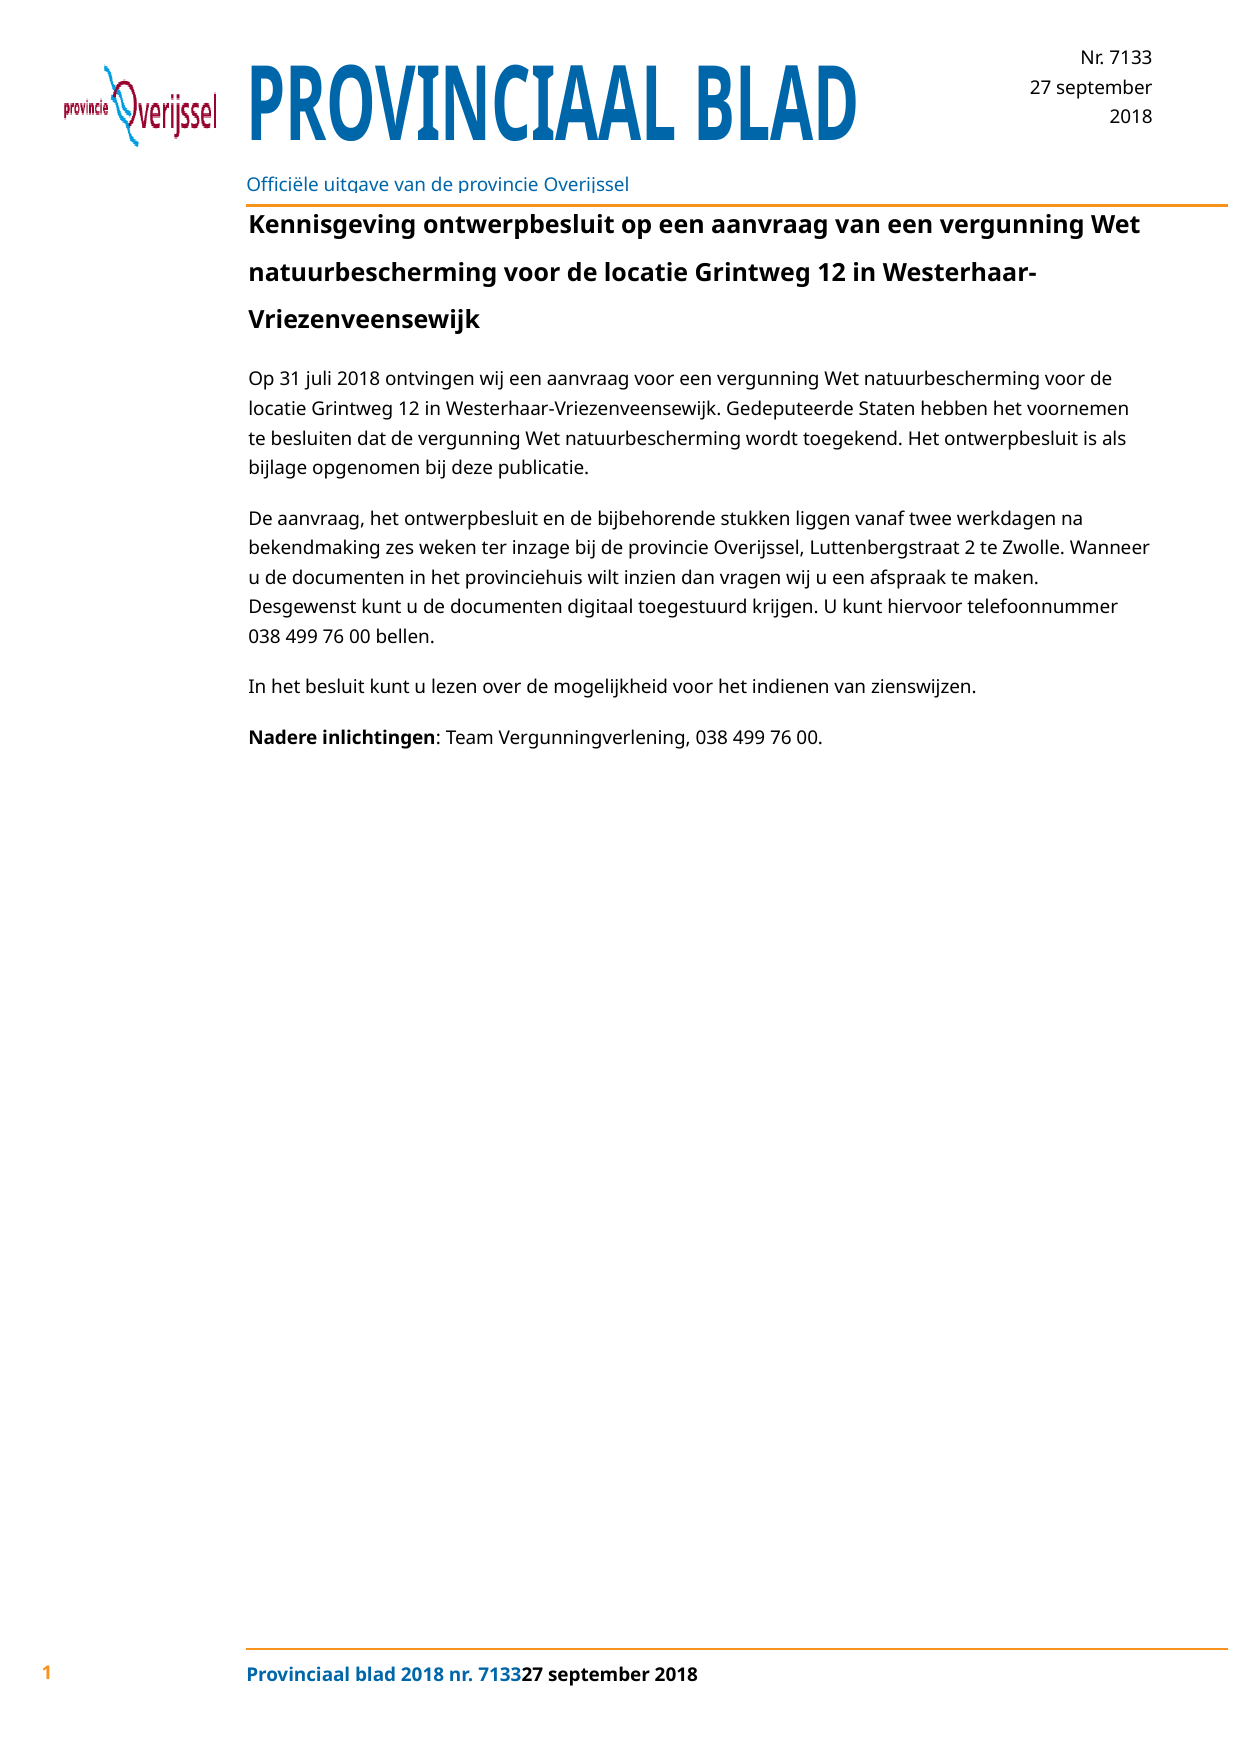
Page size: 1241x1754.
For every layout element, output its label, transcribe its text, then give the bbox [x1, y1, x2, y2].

picture [41, 47, 231, 172]
text Nadere inlichtingen: Team Vergunningverlening, 038 499 76 00. [248, 724, 1152, 749]
text Op 31 juli 2018 ontvingen wij een aanvraag voor een vergunning Wet natuurbescherming voor de locatie Grintweg 12 in Westerhaar-Vriezenveensewijk. Gedeputeerde Staten hebben het voornemen te besluiten dat de vergunning Wet natuurbescherming wordt toegekend. Het ontwerpbesluit is als bijlage opgenomen bij deze publicatie. [248, 366, 1152, 480]
text Kennisgeving ontwerpbesluit op een aanvraag van een vergunning Wet natuurbescherming voor de locatie Grintweg 12 in Westerhaar-Vriezenveensewijk [248, 207, 1152, 336]
text De aanvraag, het ontwerpbesluit en de bijbehorende stukken liggen vanaf twee werkdagen na bekendmaking zes weken ter inzage bij de provincie Overijssel, Luttenbergstraat 2 te Zwolle. Wanneer u de documenten in het provinciehuis wilt inzien dan vragen wij u een afspraak te maken. Desgewenst kunt u de documenten digitaal toegestuurd krijgen. U kunt hiervoor telefoonnummer 038 499 76 00 bellen. [248, 505, 1152, 649]
text In het besluit kunt u lezen over de mogelijkheid voor het indienen van zienswijzen. [248, 673, 1152, 699]
